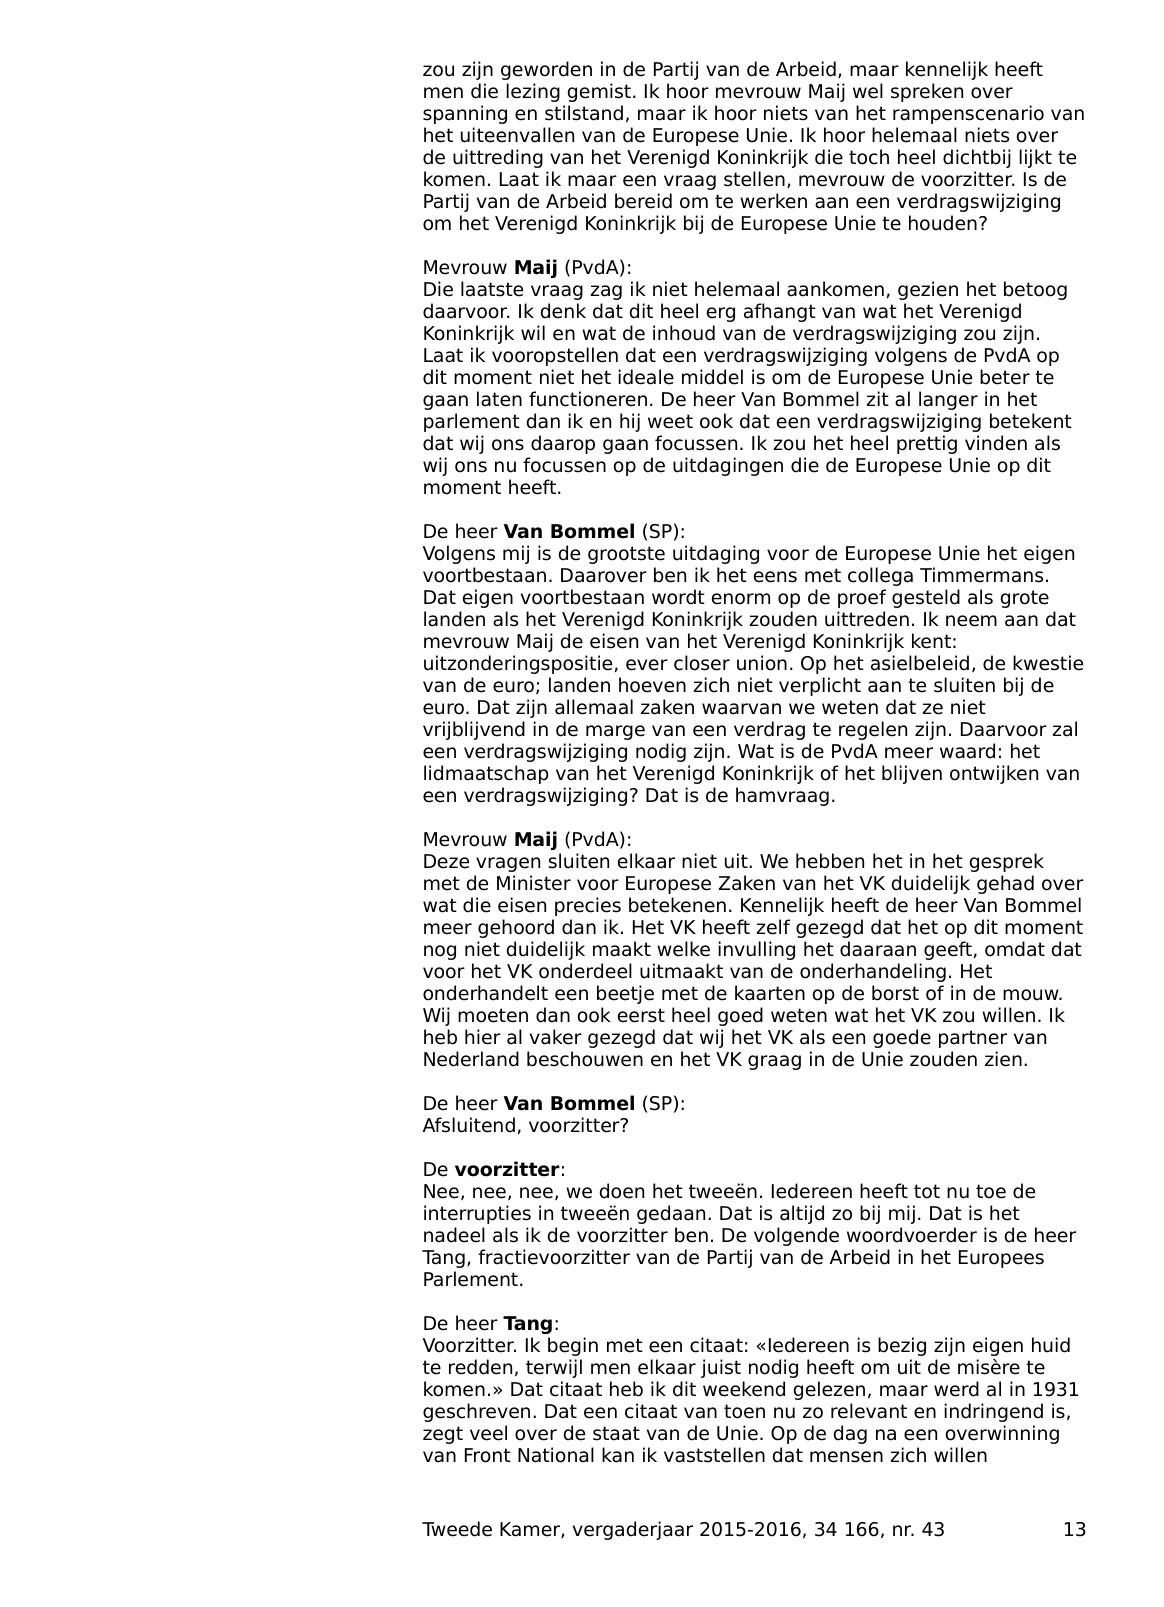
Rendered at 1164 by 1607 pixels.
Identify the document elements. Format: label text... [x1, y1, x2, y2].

text Nee, nee, nee, we doen het tweeën. Iedereen heeft tot nu toe de interrupties in tweeën gedaan. Dat is altijd zo bij mij. Dat is het nadeel als ik de voorzitter ben. De volgende woordvoerder is de heer Tang, fractievoorzitter van de Partij van de Arbeid in het Europees Parlement. [422, 1181, 1087, 1291]
text De heer Tang: [422, 1313, 1087, 1335]
text Mevrouw Maij (PvdA): [422, 829, 1087, 851]
text De heer Van Bommel (SP): [422, 521, 1087, 543]
text De heer Van Bommel (SP): [422, 1093, 1087, 1115]
text Deze vragen sluiten elkaar niet uit. We hebben het in het gesprek met de Minister voor Europese Zaken van het VK duidelijk gehad over wat die eisen precies betekenen. Kennelijk heeft de heer Van Bommel meer gehoord dan ik. Het VK heeft zelf gezegd dat het op dit moment nog niet duidelijk maakt welke invulling het daaraan geeft, omdat dat voor het VK onderdeel uitmaakt van de onderhandeling. Het onderhandelt een beetje met de kaarten op de borst of in de mouw. Wij moeten dan ook eerst heel goed weten wat het VK zou willen. Ik heb hier al vaker gezegd dat wij het VK als een goede partner van Nederland beschouwen en het VK graag in de Unie zouden zien. [422, 851, 1087, 1071]
text zou zijn geworden in de Partij van de Arbeid, maar kennelijk heeft men die lezing gemist. Ik hoor mevrouw Maij wel spreken over spanning en stilstand, maar ik hoor niets van het rampenscenario van het uiteenvallen van de Europese Unie. Ik hoor helemaal niets over de uittreding van het Verenigd Koninkrijk die toch heel dichtbij lijkt te komen. Laat ik maar een vraag stellen, mevrouw de voorzitter. Is de Partij van de Arbeid bereid om te werken aan een verdragswijziging om het Verenigd Koninkrijk bij de Europese Unie te houden? [422, 59, 1087, 235]
text Afsluitend, voorzitter? [422, 1115, 1087, 1137]
text Die laatste vraag zag ik niet helemaal aankomen, gezien het betoog daarvoor. Ik denk dat dit heel erg afhangt van wat het Verenigd Koninkrijk wil en wat de inhoud van de verdragswijziging zou zijn. Laat ik vooropstellen dat een verdragswijziging volgens de PvdA op dit moment niet het ideale middel is om de Europese Unie beter te gaan laten functioneren. De heer Van Bommel zit al langer in het parlement dan ik en hij weet ook dat een verdragswijziging betekent dat wij ons daarop gaan focussen. Ik zou het heel prettig vinden als wij ons nu focussen op de uitdagingen die de Europese Unie op dit moment heeft. [422, 279, 1087, 499]
text Voorzitter. Ik begin met een citaat: «Iedereen is bezig zijn eigen huid te redden, terwijl men elkaar juist nodig heeft om uit de misère te komen.» Dat citaat heb ik dit weekend gelezen, maar werd al in 1931 geschreven. Dat een citaat van toen nu zo relevant en indringend is, zegt veel over de staat van de Unie. Op de dag na een overwinning van Front National kan ik vaststellen dat mensen zich willen [422, 1335, 1087, 1467]
text De voorzitter: [422, 1159, 1087, 1181]
text Mevrouw Maij (PvdA): [422, 257, 1087, 279]
text Volgens mij is de grootste uitdaging voor de Europese Unie het eigen voortbestaan. Daarover ben ik het eens met collega Timmermans. Dat eigen voortbestaan wordt enorm op de proef gesteld als grote landen als het Verenigd Koninkrijk zouden uittreden. Ik neem aan dat mevrouw Maij de eisen van het Verenigd Koninkrijk kent: uitzonderingspositie, ever closer union. Op het asielbeleid, de kwestie van de euro; landen hoeven zich niet verplicht aan te sluiten bij de euro. Dat zijn allemaal zaken waarvan we weten dat ze niet vrijblijvend in de marge van een verdrag te regelen zijn. Daarvoor zal een verdragswijziging nodig zijn. Wat is de PvdA meer waard: het lidmaatschap van het Verenigd Koninkrijk of het blijven ontwijken van een verdragswijziging? Dat is de hamvraag. [422, 543, 1087, 807]
